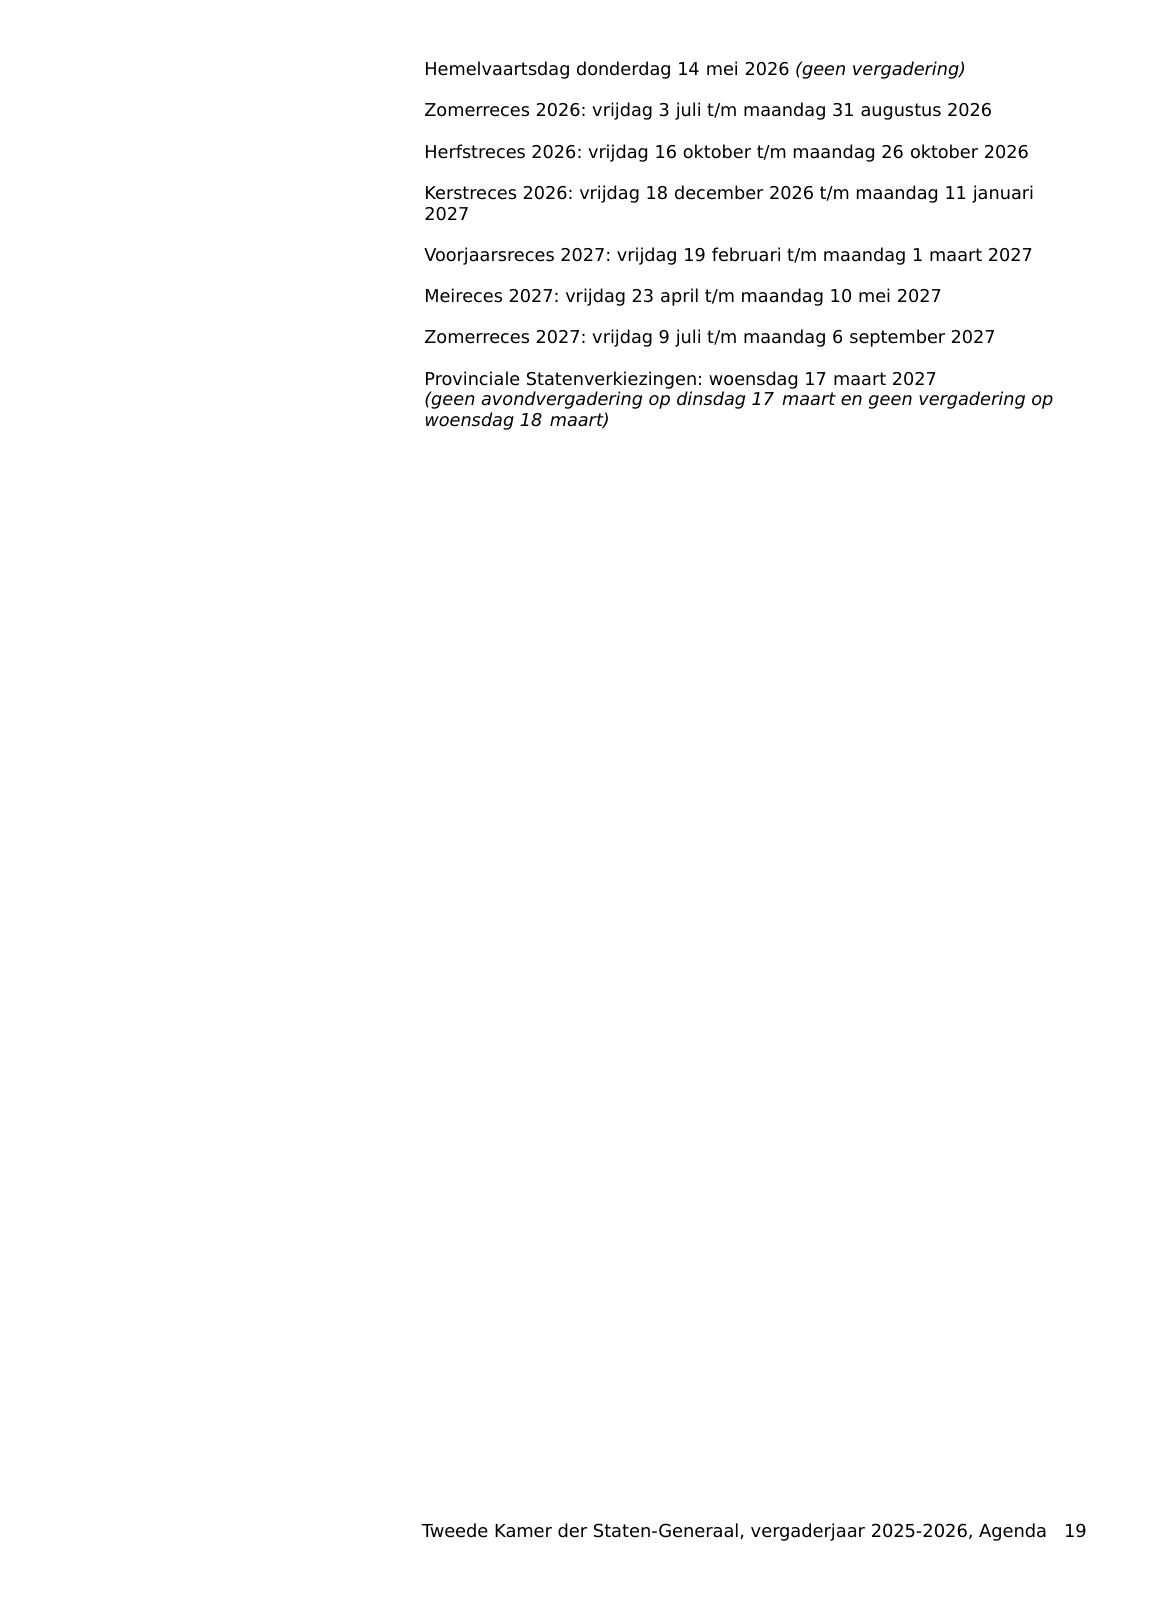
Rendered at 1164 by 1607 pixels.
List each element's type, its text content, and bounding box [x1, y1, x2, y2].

table_cell [418, 162, 1087, 183]
table_cell [401, 121, 418, 142]
table_cell [401, 307, 418, 327]
table_cell Provinciale Statenverkiezingen: woensdag 17 maart 2027 [418, 369, 1087, 389]
table_cell Hemelvaartsdag donderdag 14 mei 2026 (geen vergadering) [418, 59, 1087, 80]
table_cell [77, 142, 401, 162]
table_cell [77, 327, 401, 348]
table_cell [77, 59, 401, 80]
table_cell [401, 389, 418, 430]
table_cell Zomerreces 2026: vrijdag 3 juli t/m maandag 31 augustus 2026 [418, 100, 1087, 121]
table_cell [401, 327, 418, 348]
table_cell [77, 183, 401, 224]
table_cell [77, 245, 401, 265]
table_cell [77, 80, 401, 100]
table_cell [418, 224, 1087, 245]
table_cell [418, 307, 1087, 327]
table_cell Herfstreces 2026: vrijdag 16 oktober t/m maandag 26 oktober 2026 [418, 142, 1087, 162]
table_cell (geen avondvergadering op dinsdag 17 maart en geen vergadering op woensdag 18 maart) [418, 389, 1087, 430]
table_cell [418, 348, 1087, 368]
table_cell [401, 59, 418, 80]
table_cell [401, 369, 418, 389]
table_cell [77, 162, 401, 183]
table_cell [77, 389, 401, 430]
table_cell [401, 162, 418, 183]
table_cell Kerstreces 2026: vrijdag 18 december 2026 t/m maandag 11 januari 2027 [418, 183, 1087, 224]
table_cell [77, 369, 401, 389]
table_cell [401, 265, 418, 286]
table_cell [77, 100, 401, 121]
table_cell [401, 286, 418, 307]
table_cell [77, 265, 401, 286]
table_cell [401, 348, 418, 368]
table_cell [401, 142, 418, 162]
table_cell [77, 121, 401, 142]
table_cell Meireces 2027: vrijdag 23 april t/m maandag 10 mei 2027 [418, 286, 1087, 307]
table_cell [401, 245, 418, 265]
table_cell [77, 286, 401, 307]
table_cell [401, 100, 418, 121]
table_cell Voorjaarsreces 2027: vrijdag 19 februari t/m maandag 1 maart 2027 [418, 245, 1087, 265]
table_cell [77, 307, 401, 327]
table_cell Zomerreces 2027: vrijdag 9 juli t/m maandag 6 september 2027 [418, 327, 1087, 348]
table_cell [401, 80, 418, 100]
table_cell [401, 183, 418, 224]
table_cell [77, 348, 401, 368]
table_cell [77, 224, 401, 245]
table_cell [401, 224, 418, 245]
table_cell [418, 265, 1087, 286]
table_cell [418, 80, 1087, 100]
table_cell [418, 121, 1087, 142]
